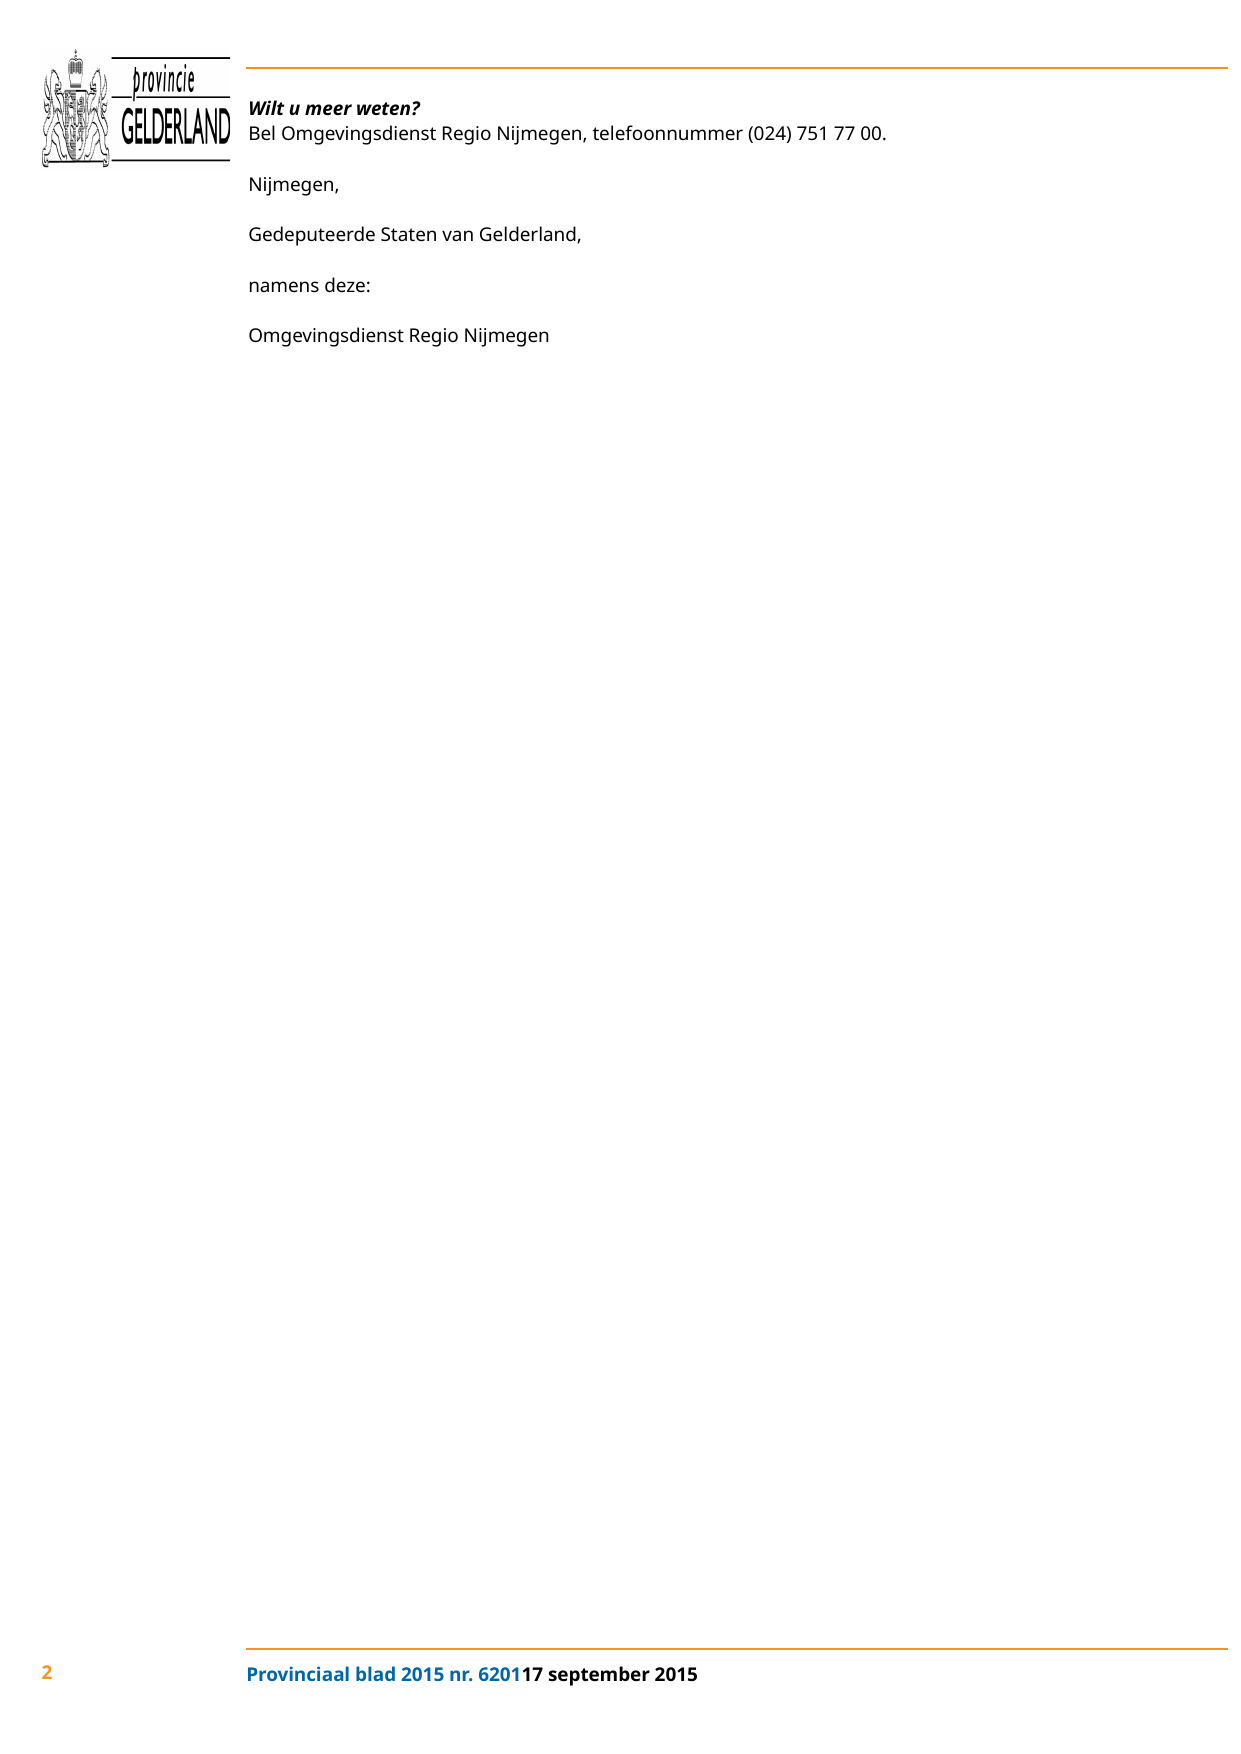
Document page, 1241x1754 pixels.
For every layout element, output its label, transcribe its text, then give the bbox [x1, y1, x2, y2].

text Nijmegen, [248, 171, 1152, 197]
text Omgevingsdienst Regio Nijmegen [248, 322, 1152, 348]
text namens deze: [248, 272, 1152, 297]
picture [41, 47, 231, 172]
text Gedeputeerde Staten van Gelderland, [248, 221, 1152, 247]
text Wilt u meer weten? [248, 95, 1152, 121]
text Bel Omgevingsdienst Regio Nijmegen, telefoonnummer (024) 751 77 00. [248, 121, 1152, 146]
